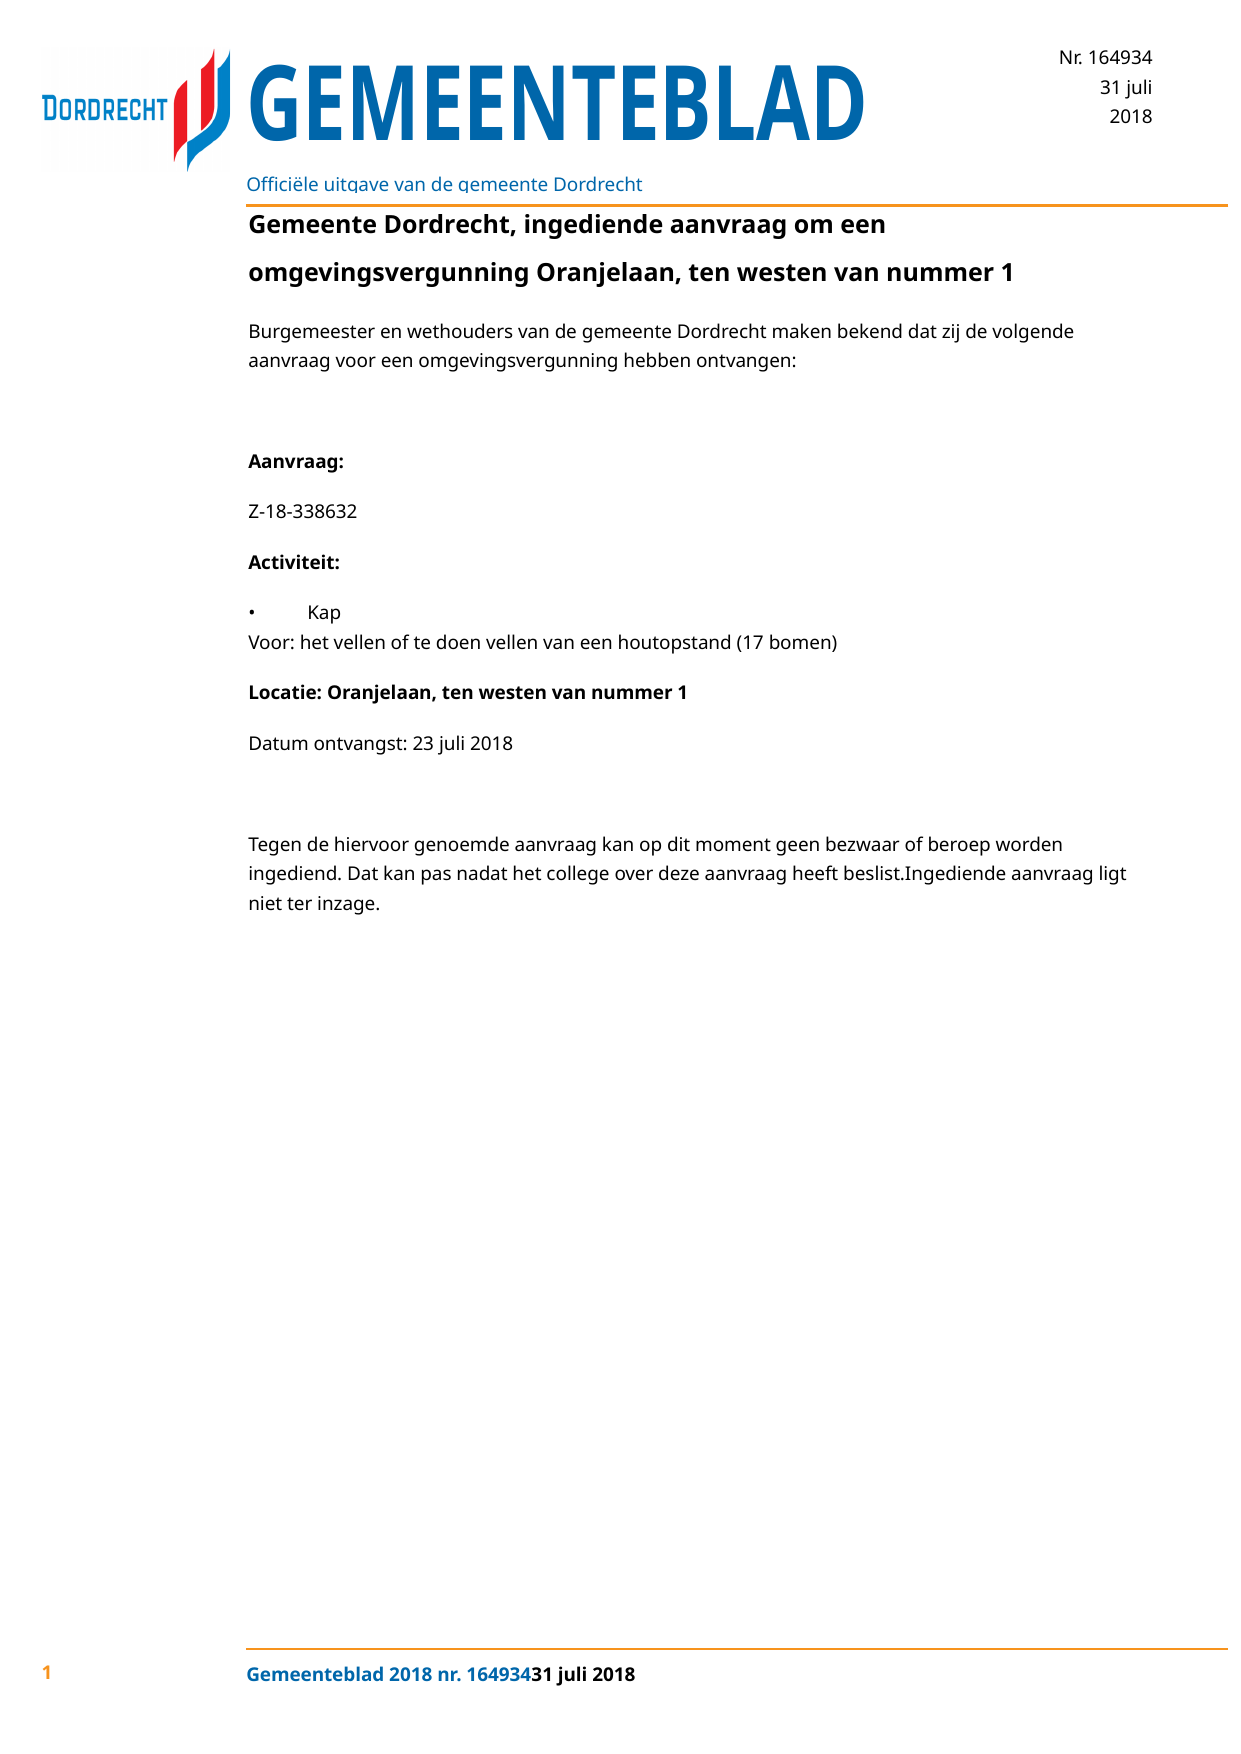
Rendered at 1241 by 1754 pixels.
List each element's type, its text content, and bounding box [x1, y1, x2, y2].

text Activiteit: [248, 549, 1152, 575]
text Z-18-338632 [248, 499, 1152, 524]
text Locatie: Oranjelaan, ten westen van nummer 1 [248, 679, 1152, 705]
text Datum ontvangst: 23 juli 2018 [248, 730, 1152, 756]
text Gemeente Dordrecht, ingediende aanvraag om een omgevingsvergunning Oranjelaan, ten westen van nummer 1 [248, 207, 1152, 288]
text Voor: het vellen of te doen vellen van een houtopstand (17 bomen) [248, 629, 1152, 655]
text Burgemeester en wethouders van de gemeente Dordrecht maken bekend dat zij de volgende aanvraag voor een omgevingsvergunning hebben ontvangen: [248, 318, 1152, 373]
text Tegen de hiervoor genoemde aanvraag kan op dit moment geen bezwaar of beroep worden ingediend. Dat kan pas nadat het college over deze aanvraag heeft beslist.Ingediende aanvraag ligt niet ter inzage. [248, 831, 1152, 916]
text Aanvraag: [248, 448, 1152, 474]
list Kap [248, 599, 1152, 625]
picture [41, 47, 231, 172]
